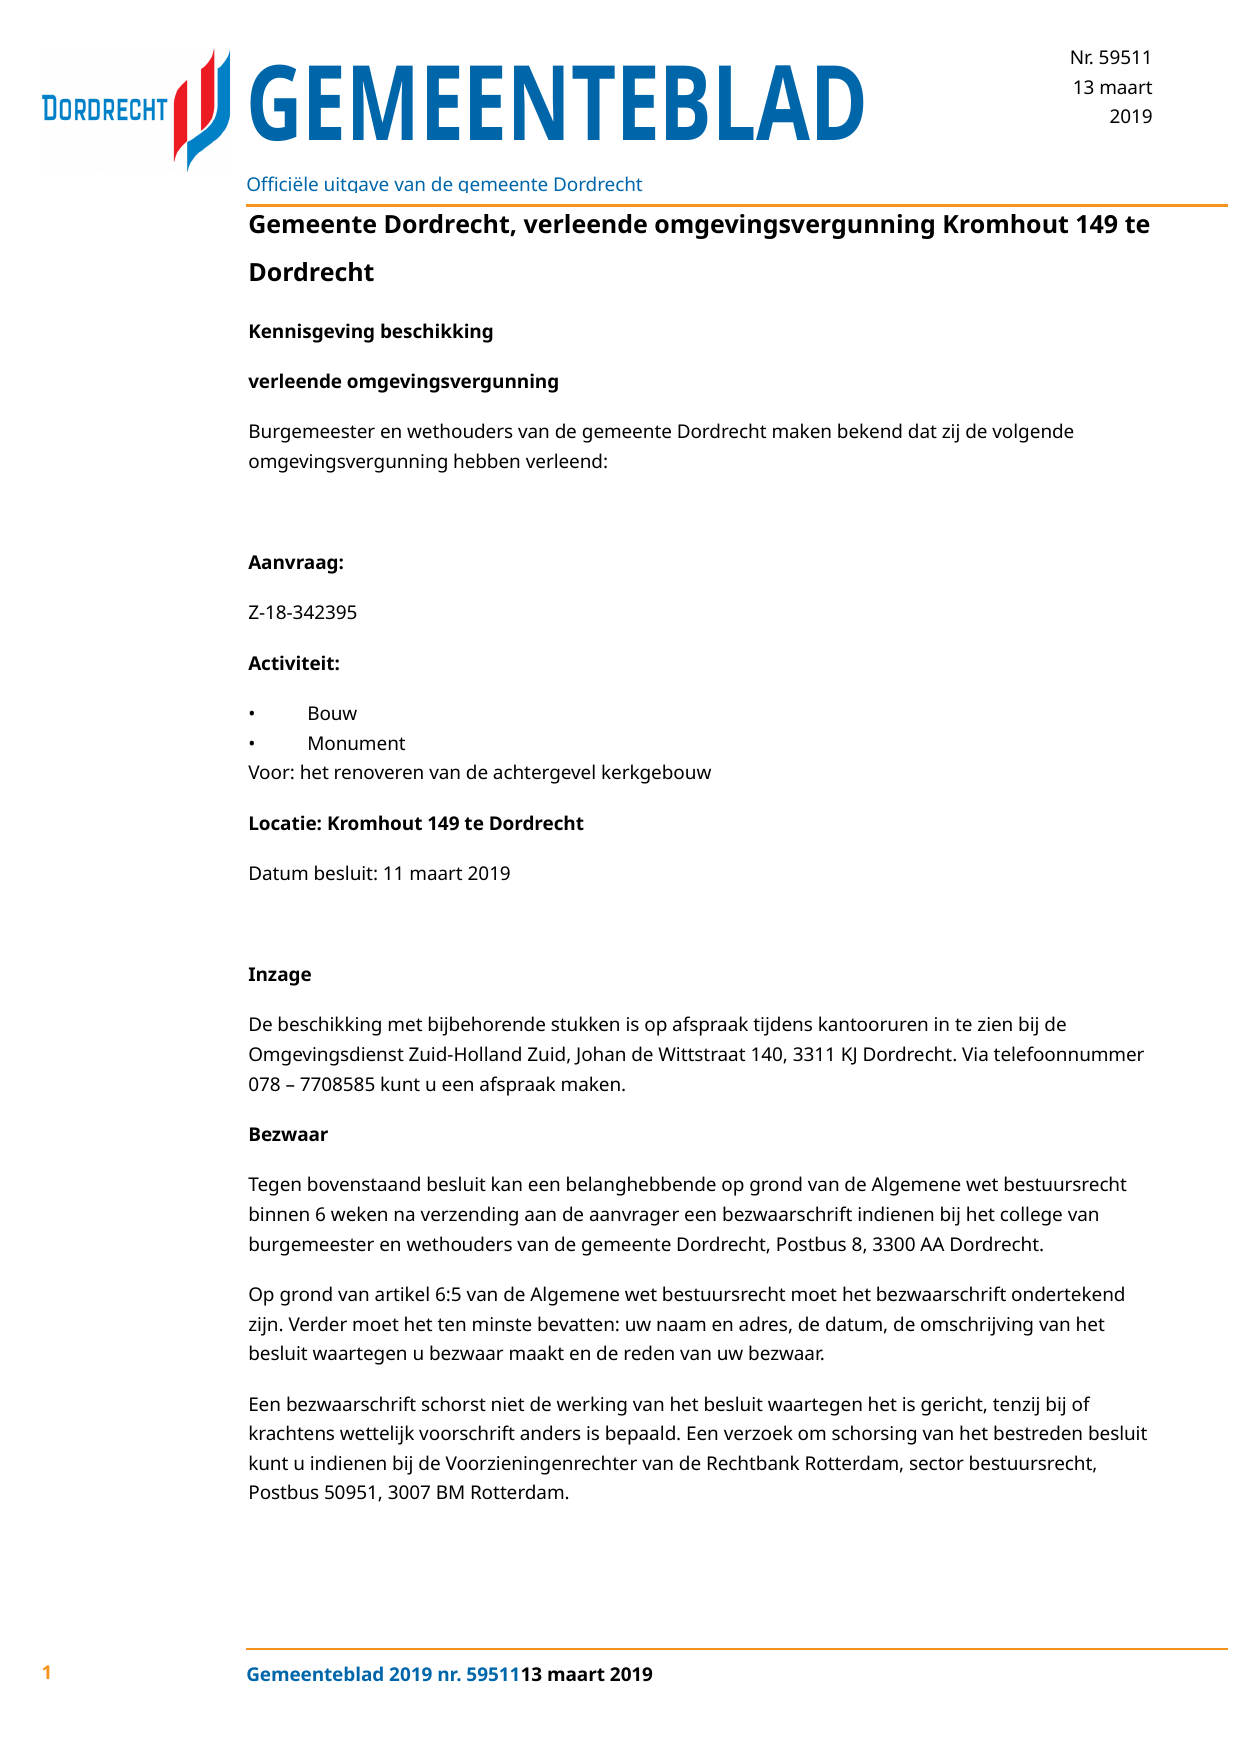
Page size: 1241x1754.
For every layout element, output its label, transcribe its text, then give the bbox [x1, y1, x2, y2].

text verleende omgevingsvergunning [248, 368, 1152, 394]
text Gemeente Dordrecht, verleende omgevingsvergunning Kromhout 149 te Dordrecht [248, 207, 1152, 288]
text De beschikking met bijbehorende stukken is op afspraak tijdens kantooruren in te zien bij de Omgevingsdienst Zuid-Holland Zuid, Johan de Wittstraat 140, 3311 KJ Dordrecht. Via telefoonnummer 078 – 7708585 kunt u een afspraak maken. [248, 1012, 1152, 1097]
text Locatie: Kromhout 149 te Dordrecht [248, 810, 1152, 836]
text Kennisgeving beschikking [248, 318, 1152, 344]
text Burgemeester en wethouders van de gemeente Dordrecht maken bekend dat zij de volgende omgevingsvergunning hebben verleend: [248, 419, 1152, 474]
text Bezwaar [248, 1121, 1152, 1147]
text Datum besluit: 11 maart 2019 [248, 860, 1152, 886]
text Z-18-342395 [248, 599, 1152, 625]
text Inzage [248, 961, 1152, 987]
text Op grond van artikel 6:5 van de Algemene wet bestuursrecht moet het bezwaarschrift ondertekend zijn. Verder moet het ten minste bevatten: uw naam en adres, de datum, de omschrijving van het besluit waartegen u bezwaar maakt en de reden van uw bezwaar. [248, 1281, 1152, 1366]
picture [41, 47, 231, 172]
text Aanvraag: [248, 549, 1152, 575]
text Tegen bovenstaand besluit kan een belanghebbende op grond van de Algemene wet bestuursrecht binnen 6 weken na verzending aan de aanvrager een bezwaarschrift indienen bij het college van burgemeester en wethouders van de gemeente Dordrecht, Postbus 8, 3300 AA Dordrecht. [248, 1172, 1152, 1257]
list Monument [248, 730, 1152, 756]
list Bouw [248, 700, 1152, 726]
text Activiteit: [248, 650, 1152, 676]
text Voor: het renoveren van de achtergevel kerkgebouw [248, 759, 1152, 785]
text Een bezwaarschrift schorst niet de werking van het besluit waartegen het is gericht, tenzij bij of krachtens wettelijk voorschrift anders is bepaald. Een verzoek om schorsing van het bestreden besluit kunt u indienen bij de Voorzieningenrechter van de Rechtbank Rotterdam, sector bestuursrecht, Postbus 50951, 3007 BM Rotterdam. [248, 1391, 1152, 1505]
